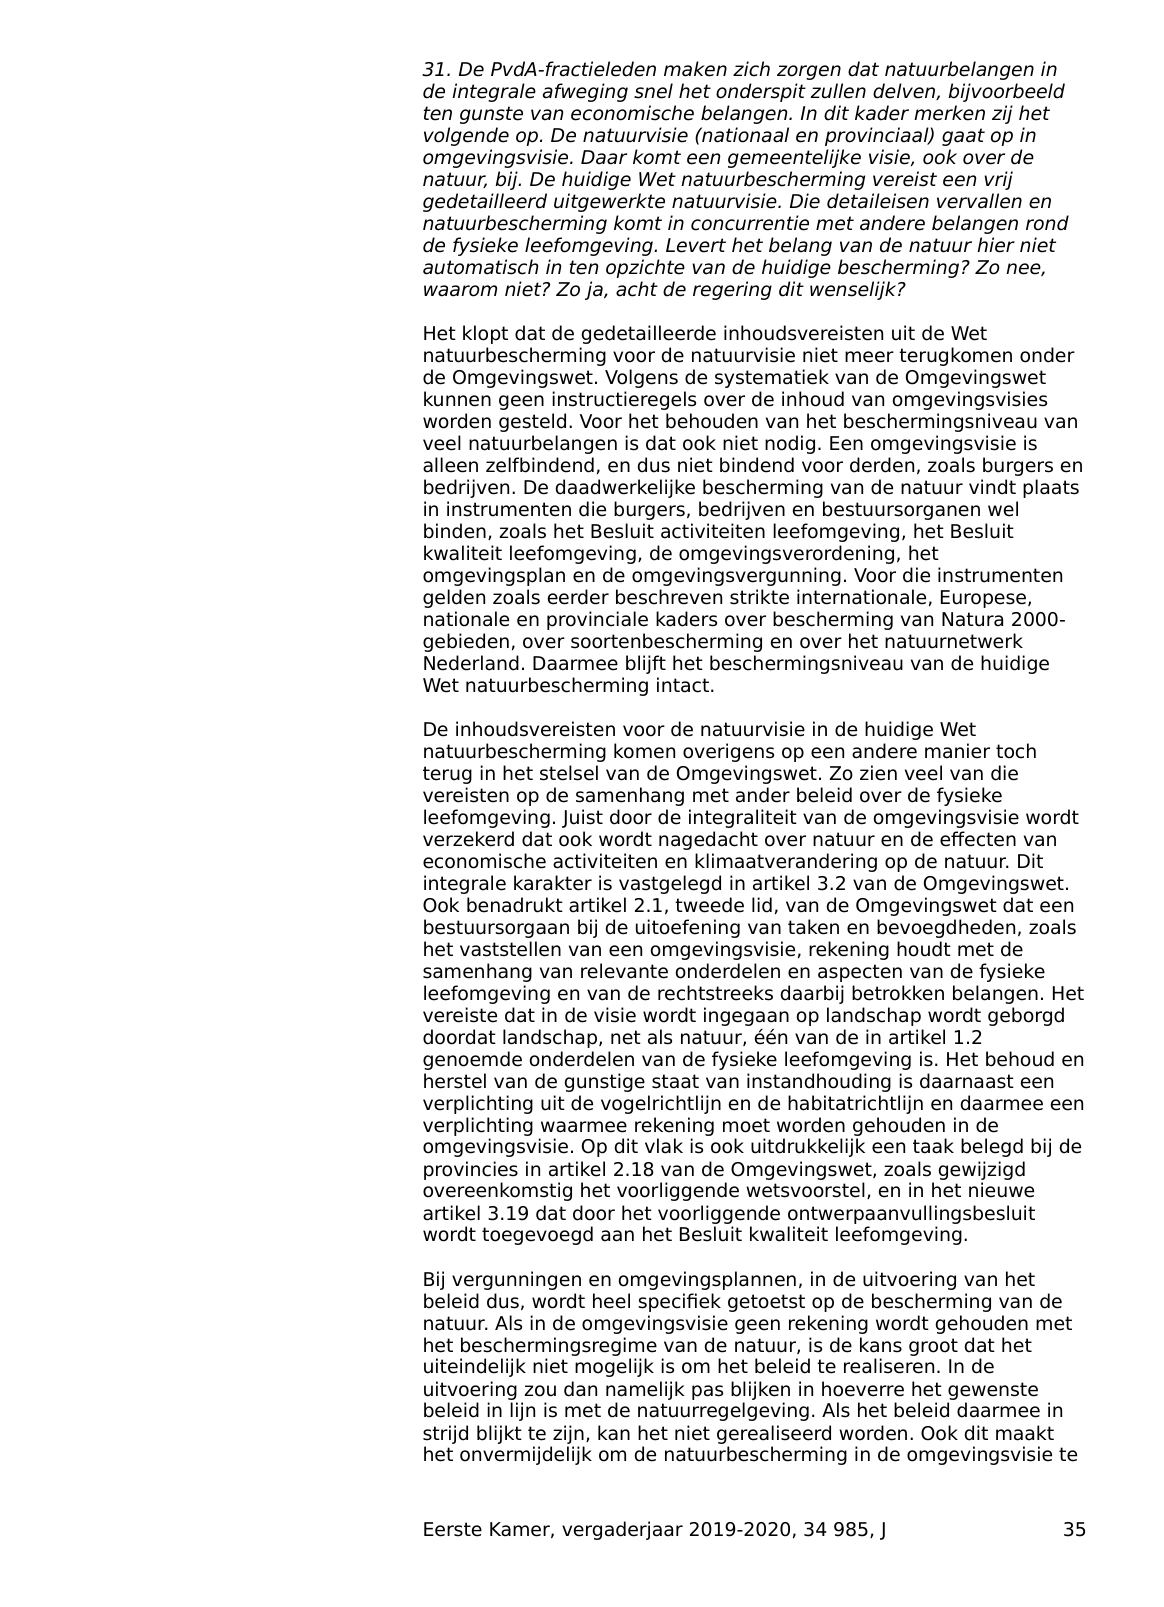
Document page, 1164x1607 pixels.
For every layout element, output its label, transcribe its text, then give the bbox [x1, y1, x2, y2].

text Het klopt dat de gedetailleerde inhoudsvereisten uit de Wet natuurbescherming voor de natuurvisie niet meer terugkomen onder de Omgevingswet. Volgens de systematiek van de Omgevingswet kunnen geen instructieregels over de inhoud van omgevingsvisies worden gesteld. Voor het behouden van het beschermingsniveau van veel natuurbelangen is dat ook niet nodig. Een omgevingsvisie is alleen zelfbindend, en dus niet bindend voor derden, zoals burgers en bedrijven. De daadwerkelijke bescherming van de natuur vindt plaats in instrumenten die burgers, bedrijven en bestuursorganen wel binden, zoals het Besluit activiteiten leefomgeving, het Besluit kwaliteit leefomgeving, de omgevingsverordening, het omgevingsplan en de omgevingsvergunning. Voor die instrumenten gelden zoals eerder beschreven strikte internationale, Europese, nationale en provinciale kaders over bescherming van Natura 2000-gebieden, over soortenbescherming en over het natuurnetwerk Nederland. Daarmee blijft het beschermingsniveau van de huidige Wet natuurbescherming intact. [422, 323, 1087, 697]
text Bij vergunningen en omgevingsplannen, in de uitvoering van het beleid dus, wordt heel specifiek getoetst op de bescherming van de natuur. Als in de omgevingsvisie geen rekening wordt gehouden met het beschermingsregime van de natuur, is de kans groot dat het uiteindelijk niet mogelijk is om het beleid te realiseren. In de uitvoering zou dan namelijk pas blijken in hoeverre het gewenste beleid in lijn is met de natuurregelgeving. Als het beleid daarmee in strijd blijkt te zijn, kan het niet gerealiseerd worden. Ook dit maakt het onvermijdelijk om de natuurbescherming in de omgevingsvisie te [422, 1268, 1087, 1466]
text De inhoudsvereisten voor de natuurvisie in de huidige Wet natuurbescherming komen overigens op een andere manier toch terug in het stelsel van de Omgevingswet. Zo zien veel van die vereisten op de samenhang met ander beleid over de fysieke leefomgeving. Juist door de integraliteit van de omgevingsvisie wordt verzekerd dat ook wordt nagedacht over natuur en de effecten van economische activiteiten en klimaatverandering op de natuur. Dit integrale karakter is vastgelegd in artikel 3.2 van de Omgevingswet. Ook benadrukt artikel 2.1, tweede lid, van de Omgevingswet dat een bestuursorgaan bij de uitoefening van taken en bevoegdheden, zoals het vaststellen van een omgevingsvisie, rekening houdt met de samenhang van relevante onderdelen en aspecten van de fysieke leefomgeving en van de rechtstreeks daarbij betrokken belangen. Het vereiste dat in de visie wordt ingegaan op landschap wordt geborgd doordat landschap, net als natuur, één van de in artikel 1.2 genoemde onderdelen van de fysieke leefomgeving is. Het behoud en herstel van de gunstige staat van instandhouding is daarnaast een verplichting uit de vogelrichtlijn en de habitatrichtlijn en daarmee een verplichting waarmee rekening moet worden gehouden in de omgevingsvisie. Op dit vlak is ook uitdrukkelijk een taak belegd bij de provincies in artikel 2.18 van de Omgevingswet, zoals gewijzigd overeenkomstig het voorliggende wetsvoorstel, en in het nieuwe artikel 3.19 dat door het voorliggende ontwerpaanvullingsbesluit wordt toegevoegd aan het Besluit kwaliteit leefomgeving. [422, 719, 1087, 1246]
text 31. De PvdA-fractieleden maken zich zorgen dat natuurbelangen in de integrale afweging snel het onderspit zullen delven, bijvoorbeeld ten gunste van economische belangen. In dit kader merken zij het volgende op. De natuurvisie (nationaal en provinciaal) gaat op in omgevingsvisie. Daar komt een gemeentelijke visie, ook over de natuur, bij. De huidige Wet natuurbescherming vereist een vrij gedetailleerd uitgewerkte natuurvisie. Die detaileisen vervallen en natuurbescherming komt in concurrentie met andere belangen rond de fysieke leefomgeving. Levert het belang van de natuur hier niet automatisch in ten opzichte van de huidige bescherming? Zo nee, waarom niet? Zo ja, acht de regering dit wenselijk? [422, 59, 1087, 301]
